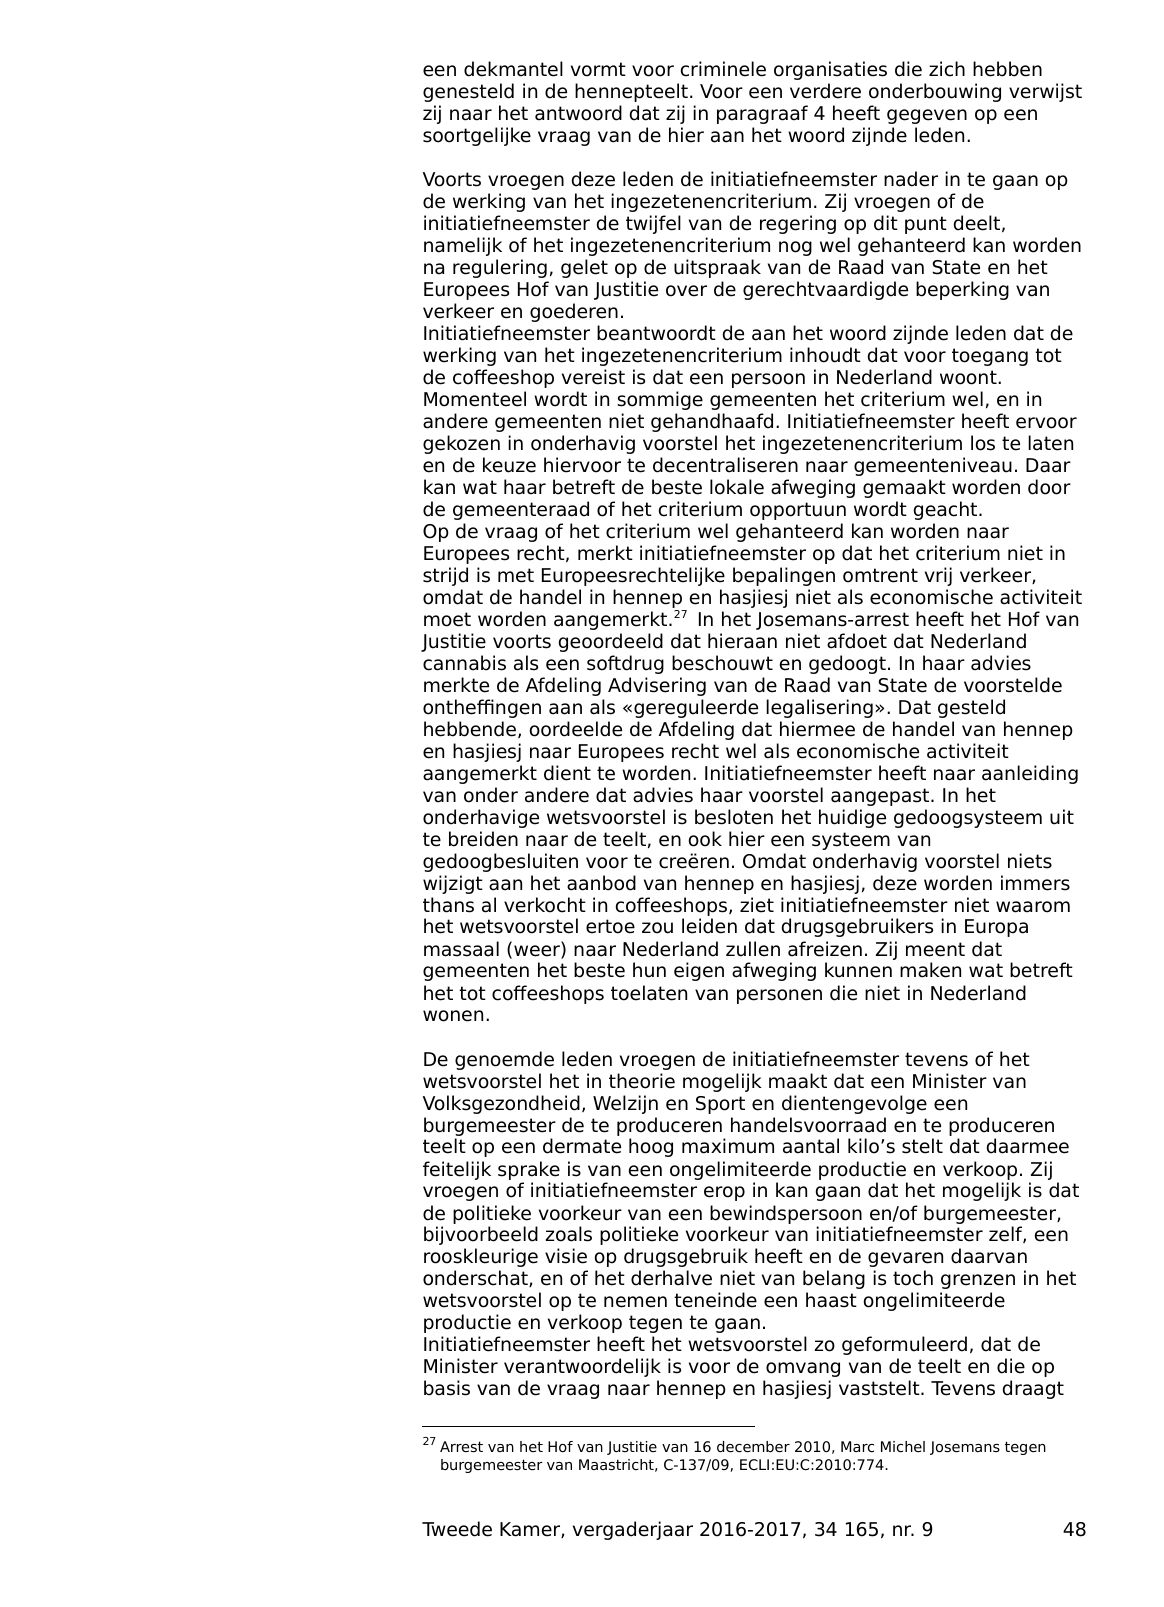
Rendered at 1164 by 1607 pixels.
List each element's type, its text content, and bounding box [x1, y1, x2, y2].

text De genoemde leden vroegen de initiatiefneemster tevens of het wetsvoorstel het in theorie mogelijk maakt dat een Minister van Volksgezondheid, Welzijn en Sport en dientengevolge een burgemeester de te produceren handelsvoorraad en te produceren teelt op een dermate hoog maximum aantal kilo’s stelt dat daarmee feitelijk sprake is van een ongelimiteerde productie en verkoop. Zij vroegen of initiatiefneemster erop in kan gaan dat het mogelijk is dat de politieke voorkeur van een bewindspersoon en/of burgemeester, bijvoorbeeld zoals politieke voorkeur van initiatiefneemster zelf, een rooskleurige visie op drugsgebruik heeft en de gevaren daarvan onderschat, en of het derhalve niet van belang is toch grenzen in het wetsvoorstel op te nemen teneinde een haast ongelimiteerde productie en verkoop tegen te gaan. [422, 1048, 1087, 1334]
text Voorts vroegen deze leden de initiatiefneemster nader in te gaan op de werking van het ingezetenencriterium. Zij vroegen of de initiatiefneemster de twijfel van de regering op dit punt deelt, namelijk of het ingezetenencriterium nog wel gehanteerd kan worden na regulering, gelet op de uitspraak van de Raad van State en het Europees Hof van Justitie over de gerechtvaardigde beperking van verkeer en goederen. [422, 169, 1087, 323]
text een dekmantel vormt voor criminele organisaties die zich hebben genesteld in de hennepteelt. Voor een verdere onderbouwing verwijst zij naar het antwoord dat zij in paragraaf 4 heeft gegeven op een soortgelijke vraag van de hier aan het woord zijnde leden. [422, 59, 1087, 147]
text Initiatiefneemster beantwoordt de aan het woord zijnde leden dat de werking van het ingezetenencriterium inhoudt dat voor toegang tot de coffeeshop vereist is dat een persoon in Nederland woont. Momenteel wordt in sommige gemeenten het criterium wel, en in andere gemeenten niet gehandhaafd. Initiatiefneemster heeft ervoor gekozen in onderhavig voorstel het ingezetenencriterium los te laten en de keuze hiervoor te decentraliseren naar gemeenteniveau. Daar kan wat haar betreft de beste lokale afweging gemaakt worden door de gemeenteraad of het criterium opportuun wordt geacht. [422, 323, 1087, 521]
text Arrest van het Hof van Justitie van 16 december 2010, Marc Michel Josemans tegen burgemeester van Maastricht, C-137/09, ECLI:EU:C:2010:774. [422, 1435, 1087, 1474]
text Initiatiefneemster heeft het wetsvoorstel zo geformuleerd, dat de Minister verantwoordelijk is voor de omvang van de teelt en die op basis van de vraag naar hennep en hasjiesj vaststelt. Tevens draagt [422, 1334, 1087, 1400]
text Op de vraag of het criterium wel gehanteerd kan worden naar Europees recht, merkt initiatiefneemster op dat het criterium niet in strijd is met Europeesrechtelijke bepalingen omtrent vrij verkeer, omdat de handel in hennep en hasjiesj niet als economische activiteit moet worden aangemerkt. In het Josemans-arrest heeft het Hof van Justitie voorts geoordeeld dat hieraan niet afdoet dat Nederland cannabis als een softdrug beschouwt en gedoogt. In haar advies merkte de Afdeling Advisering van de Raad van State de voorstelde ontheffingen aan als «gereguleerde legalisering». Dat gesteld hebbende, oordeelde de Afdeling dat hiermee de handel van hennep en hasjiesj naar Europees recht wel als economische activiteit aangemerkt dient te worden. Initiatiefneemster heeft naar aanleiding van onder andere dat advies haar voorstel aangepast. In het onderhavige wetsvoorstel is besloten het huidige gedoogsysteem uit te breiden naar de teelt, en ook hier een systeem van gedoogbesluiten voor te creëren. Omdat onderhavig voorstel niets wijzigt aan het aanbod van hennep en hasjiesj, deze worden immers thans al verkocht in coffeeshops, ziet initiatiefneemster niet waarom het wetsvoorstel ertoe zou leiden dat drugsgebruikers in Europa massaal (weer) naar Nederland zullen afreizen. Zij meent dat gemeenten het beste hun eigen afweging kunnen maken wat betreft het tot coffeeshops toelaten van personen die niet in Nederland wonen. [422, 521, 1087, 1026]
